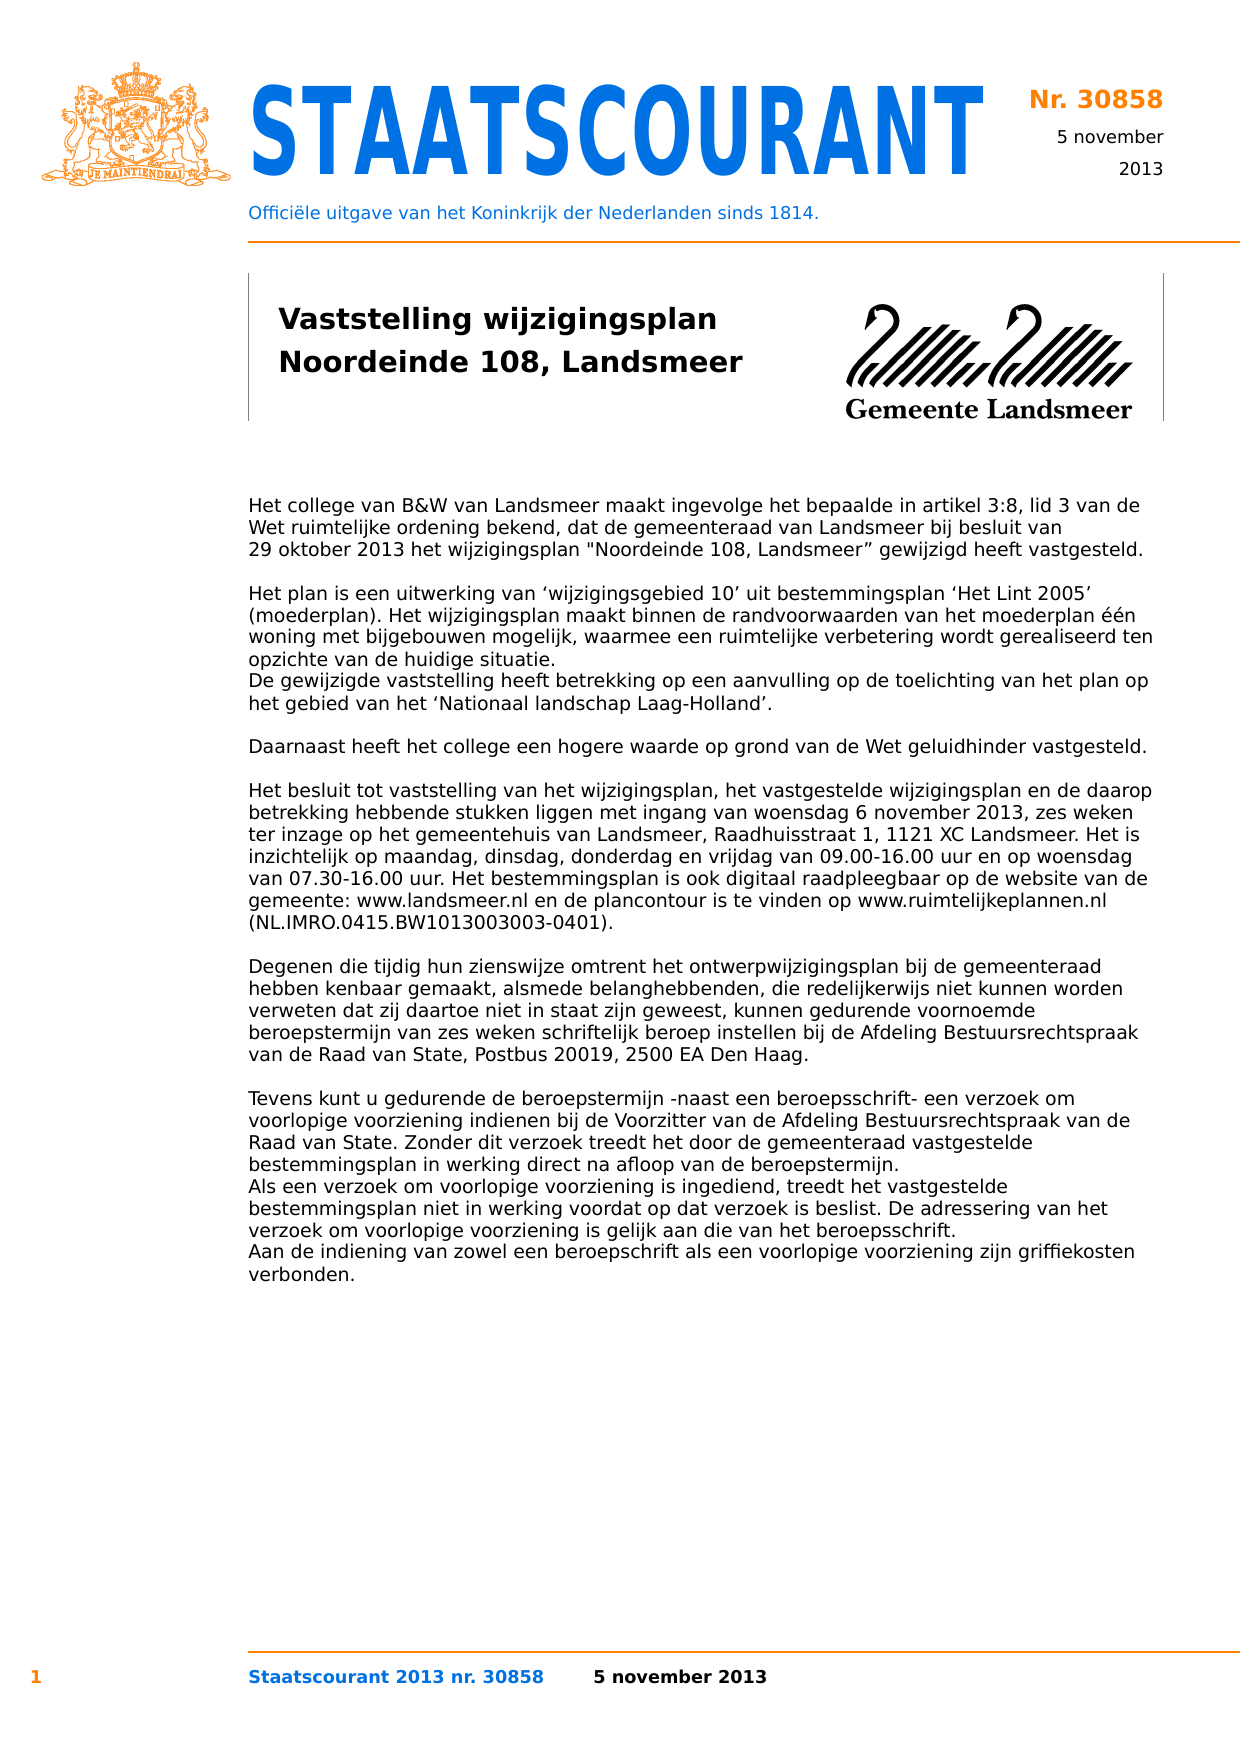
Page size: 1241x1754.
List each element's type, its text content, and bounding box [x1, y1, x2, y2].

text Het college van B&W van Landsmeer maakt ingevolge het bepaalde in artikel 3:8, lid 3 van de Wet ruimtelijke ordening bekend, dat de gemeenteraad van Landsmeer bij besluit van 29 oktober 2013 het wijzigingsplan "Noordeinde 108, Landsmeer” gewijzigd heeft vastgesteld. [248, 495, 1163, 561]
text Het besluit tot vaststelling van het wijzigingsplan, het vastgestelde wijzigingsplan en de daarop betrekking hebbende stukken liggen met ingang van woensdag 6 november 2013, zes weken ter inzage op het gemeentehuis van Landsmeer, Raadhuisstraat 1, 1121 XC Landsmeer. Het is inzichtelijk op maandag, dinsdag, donderdag en vrijdag van 09.00-16.00 uur en op woensdag van 07.30-16.00 uur. Het bestemmingsplan is ook digitaal raadpleegbaar op de website van de gemeente: www.landsmeer.nl en de plancontour is te vinden op www.ruimtelijkeplannen.nl (NL.IMRO.0415.BW1013003003-0401). [248, 780, 1163, 934]
table_cell Officiële uitgave van het Koninkrijk der Nederlanden sinds 1814. [248, 203, 1240, 241]
text Tevens kunt u gedurende de beroepstermijn -naast een beroepsschrift- een verzoek om voorlopige voorziening indienen bij de Voorzitter van de Afdeling Bestuursrechtspraak van de Raad van State. Zonder dit verzoek treedt het door de gemeenteraad vastgestelde bestemmingsplan in werking direct na afloop van de beroepstermijn. [248, 1088, 1163, 1176]
table_cell 2013 [998, 153, 1240, 203]
table_header Nr. 30858 [998, 62, 1240, 121]
text Aan de indiening van zowel een beroepschrift als een voorlopige voorziening zijn griffiekosten verbonden. [248, 1241, 1163, 1285]
table_header STAATSCOURANT [248, 62, 998, 203]
table_cell 5 november [998, 121, 1240, 153]
text Het plan is een uitwerking van ‘wijzigingsgebied 10’ uit bestemmingsplan ‘Het Lint 2005’ (moederplan). Het wijzigingsplan maakt binnen de randvoorwaarden van het moederplan één woning met bijgebouwen mogelijk, waarmee een ruimtelijke verbetering wordt gerealiseerd ten opzichte van de huidige situatie. [248, 582, 1163, 670]
subtitle Vaststelling wijzigingsplan Noordeinde 108, Landsmeer [249, 273, 1163, 421]
text Daarnaast heeft het college een hogere waarde op grond van de Wet geluidhinder vastgesteld. [248, 736, 1163, 758]
text Als een verzoek om voorlopige voorziening is ingediend, treedt het vastgestelde bestemmingsplan niet in werking voordat op dat verzoek is beslist. De adressering van het verzoek om voorlopige voorziening is gelijk aan die van het beroepsschrift. [248, 1176, 1163, 1241]
picture [844, 302, 1134, 421]
text Degenen die tijdig hun zienswijze omtrent het ontwerpwijzigingsplan bij de gemeenteraad hebben kenbaar gemaakt, alsmede belanghebbenden, die redelijkerwijs niet kunnen worden verweten dat zij daartoe niet in staat zijn geweest, kunnen gedurende voornoemde beroepstermijn van zes weken schriftelijk beroep instellen bij de Afdeling Bestuursrechtspraak van de Raad van State, Postbus 20019, 2500 EA Den Haag. [248, 956, 1163, 1066]
picture [41, 62, 231, 186]
text De gewijzigde vaststelling heeft betrekking op een aanvulling op de toelichting van het plan op het gebied van het ‘Nationaal landschap Laag-Holland’. [248, 670, 1163, 714]
table_header [25, 62, 248, 241]
